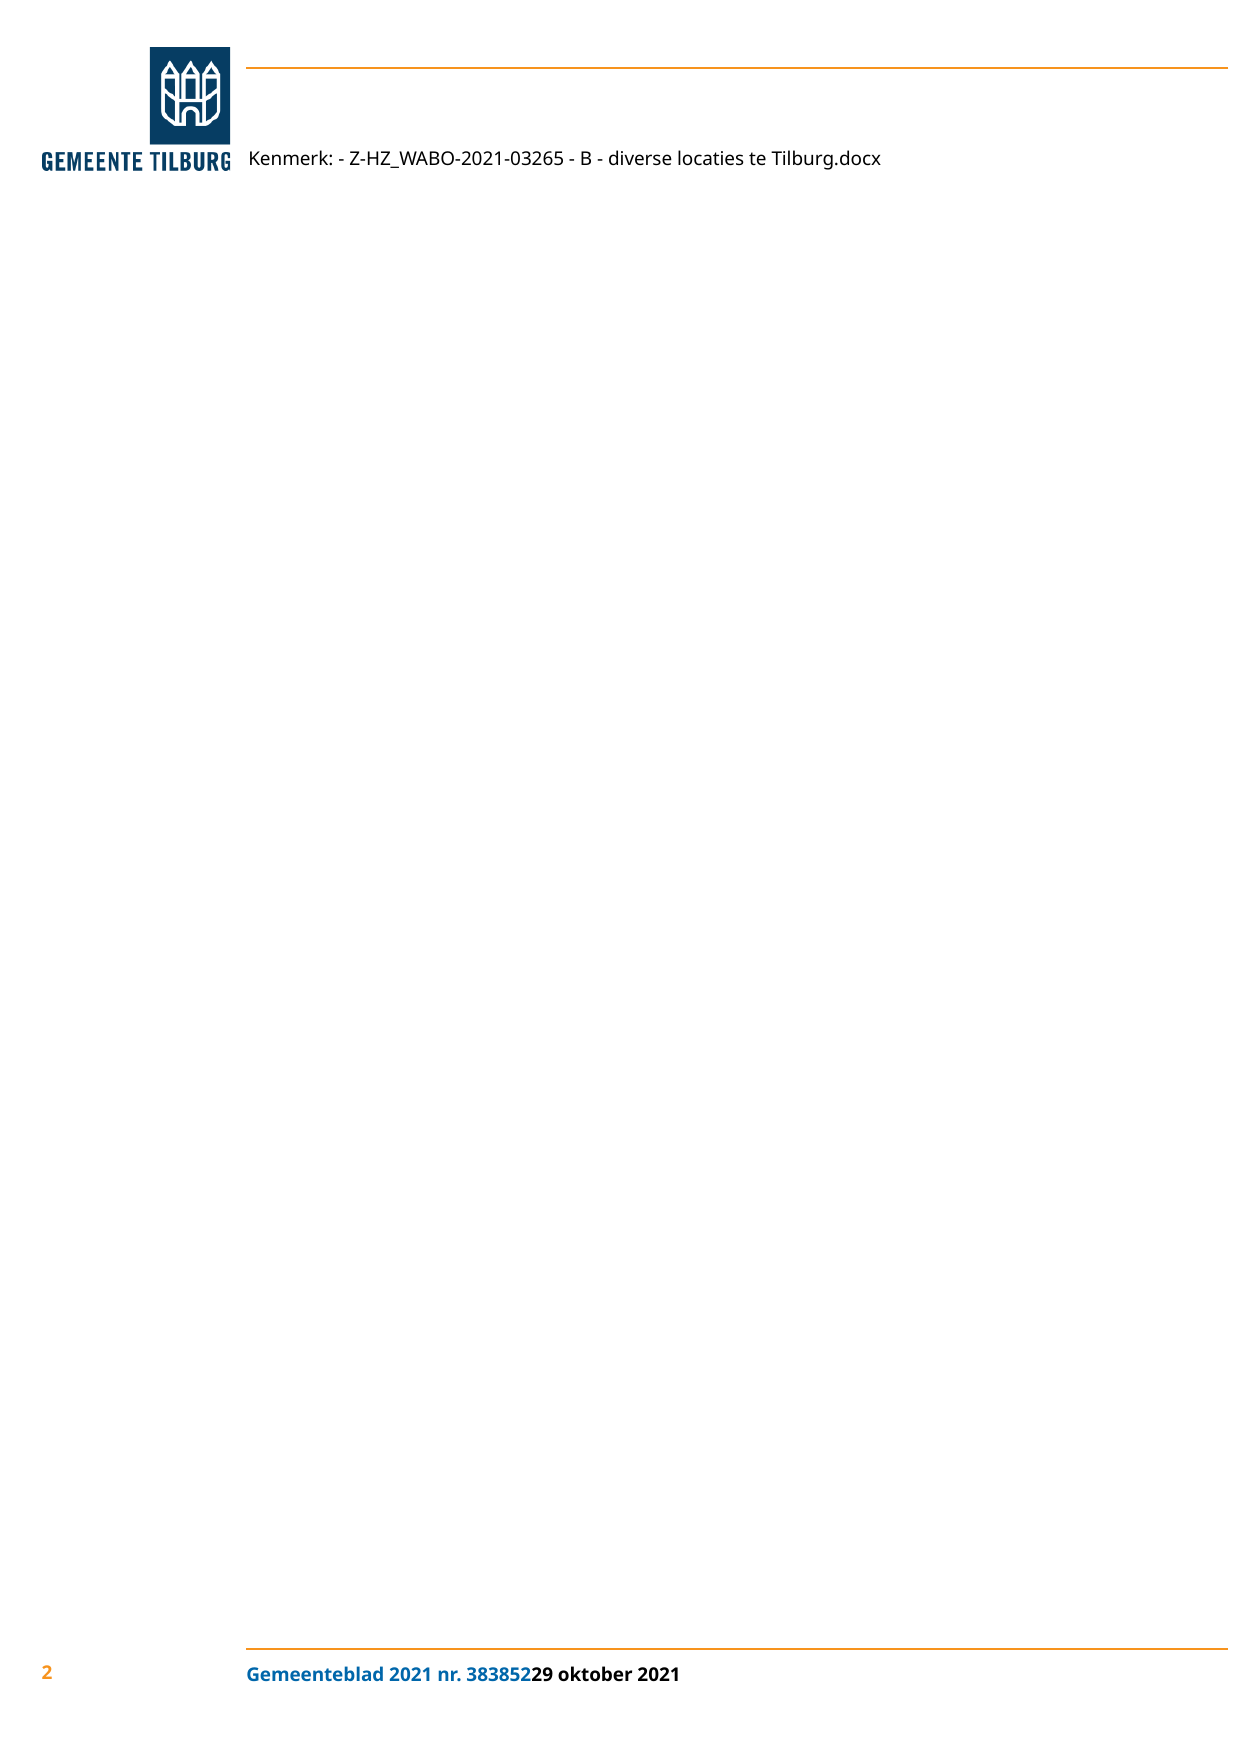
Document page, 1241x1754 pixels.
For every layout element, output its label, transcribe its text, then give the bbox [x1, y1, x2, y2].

text Kenmerk: - Z-HZ_WABO-2021-03265 - B - diverse locaties te Tilburg.docx [248, 145, 1152, 171]
picture [41, 47, 231, 172]
